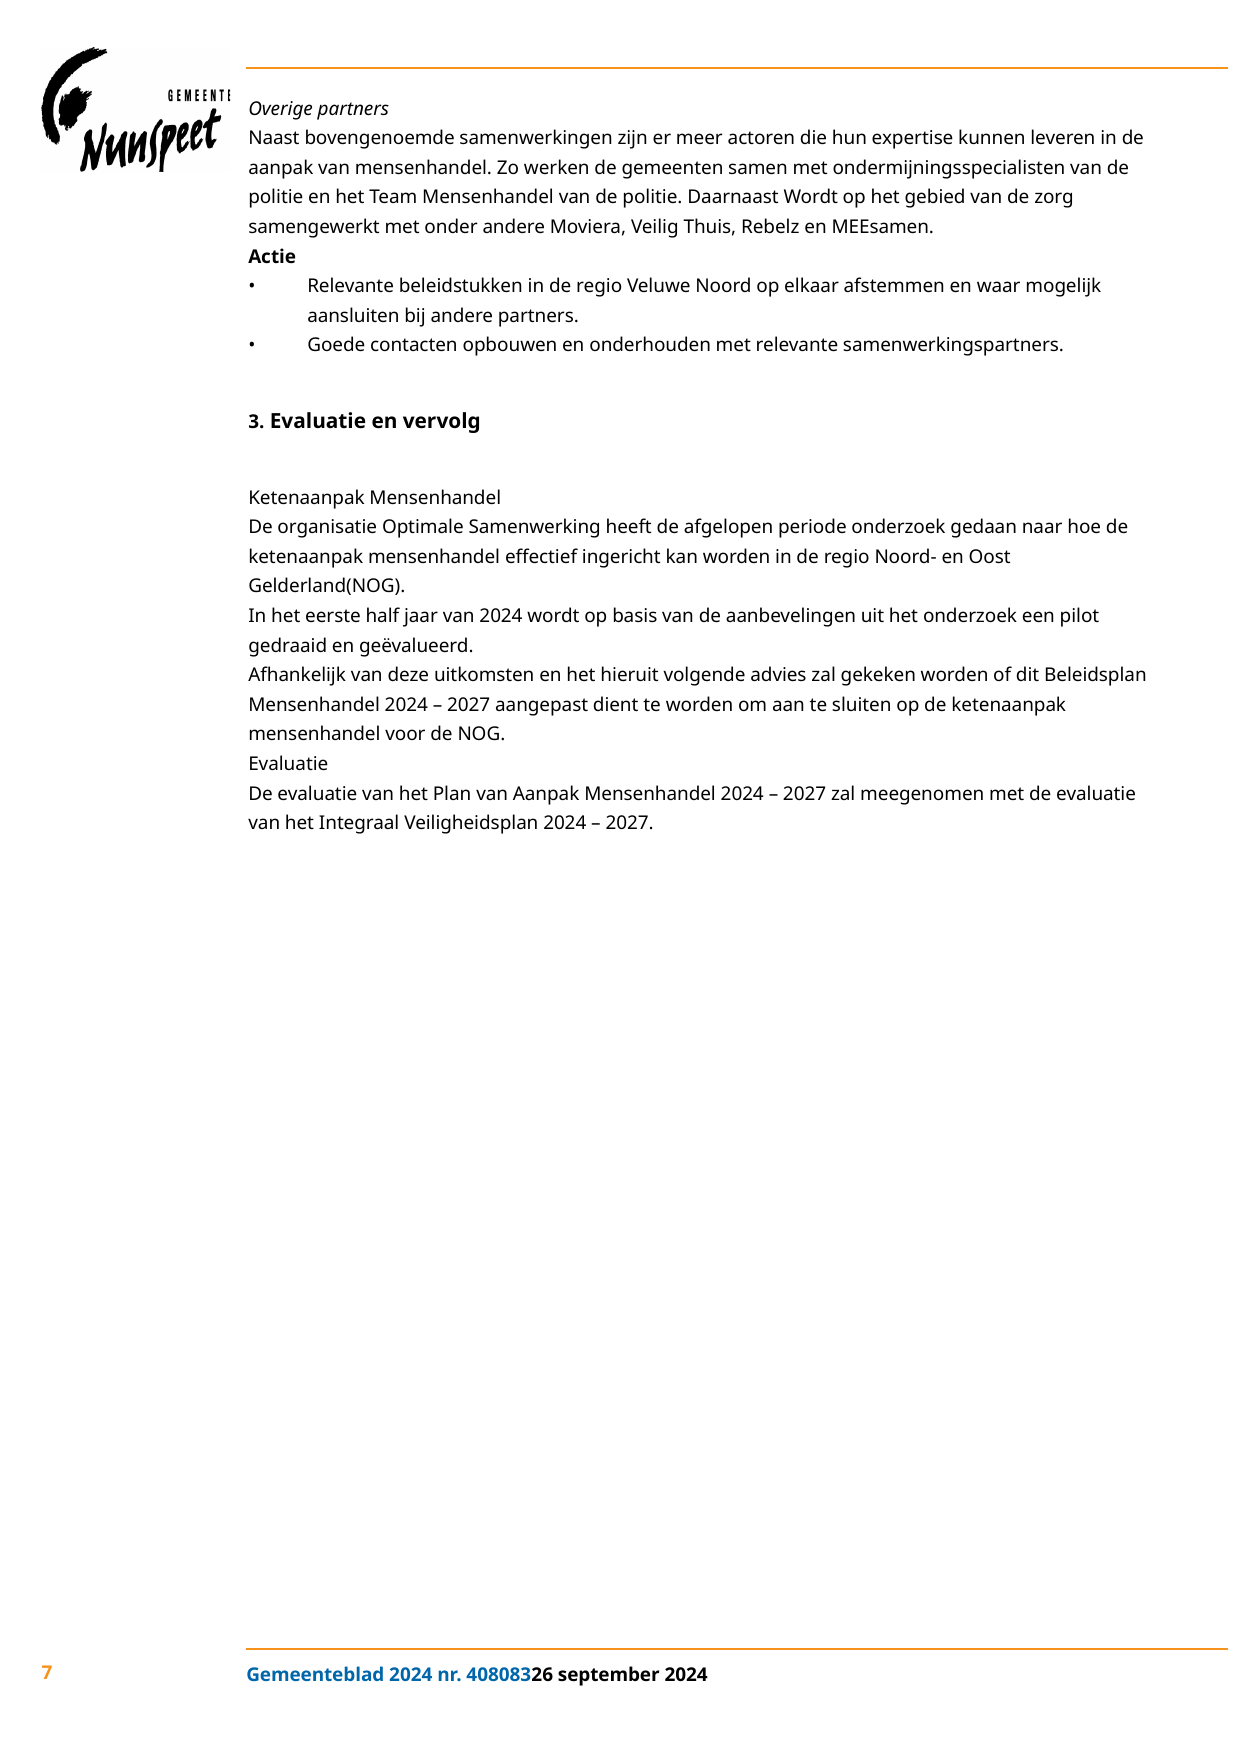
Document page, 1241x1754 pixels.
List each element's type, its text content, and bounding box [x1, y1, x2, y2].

text Evaluatie [248, 750, 1152, 776]
text In het eerste half jaar van 2024 wordt op basis van de aanbevelingen uit het onderzoek een pilot gedraaid en geëvalueerd. [248, 602, 1152, 657]
text 3. Evaluatie en vervolg [248, 406, 1152, 434]
text De evaluatie van het Plan van Aanpak Mensenhandel 2024 – 2027 zal meegenomen met de evaluatie van het Integraal Veiligheidsplan 2024 – 2027. [248, 780, 1152, 835]
text De organisatie Optimale Samenwerking heeft de afgelopen periode onderzoek gedaan naar hoe de ketenaanpak mensenhandel effectief ingericht kan worden in de regio Noord- en Oost Gelderland(NOG). [248, 513, 1152, 598]
text Afhankelijk van deze uitkomsten en het hieruit volgende advies zal gekeken worden of dit Beleidsplan Mensenhandel 2024 – 2027 aangepast dient te worden om aan te sluiten op de ketenaanpak mensenhandel voor de NOG. [248, 661, 1152, 746]
text Overige partners [248, 95, 1152, 121]
picture [41, 47, 231, 172]
table_header Actie Relevante beleidstukken in de regio Veluwe Noord op elkaar afstemmen en waar mogelijk aansluiten bij andere partners. Goede contacten opbouwen en onderhouden met relevante samenwerkingspartners. [248, 243, 1152, 357]
text Naast bovengenoemde samenwerkingen zijn er meer actoren die hun expertise kunnen leveren in de aanpak van mensenhandel. Zo werken de gemeenten samen met ondermijningsspecialisten van de politie en het Team Mensenhandel van de politie. Daarnaast Wordt op het gebied van de zorg samengewerkt met onder andere Moviera, Veilig Thuis, Rebelz en MEEsamen. [248, 124, 1152, 239]
text Ketenaanpak Mensenhandel [248, 484, 1152, 509]
